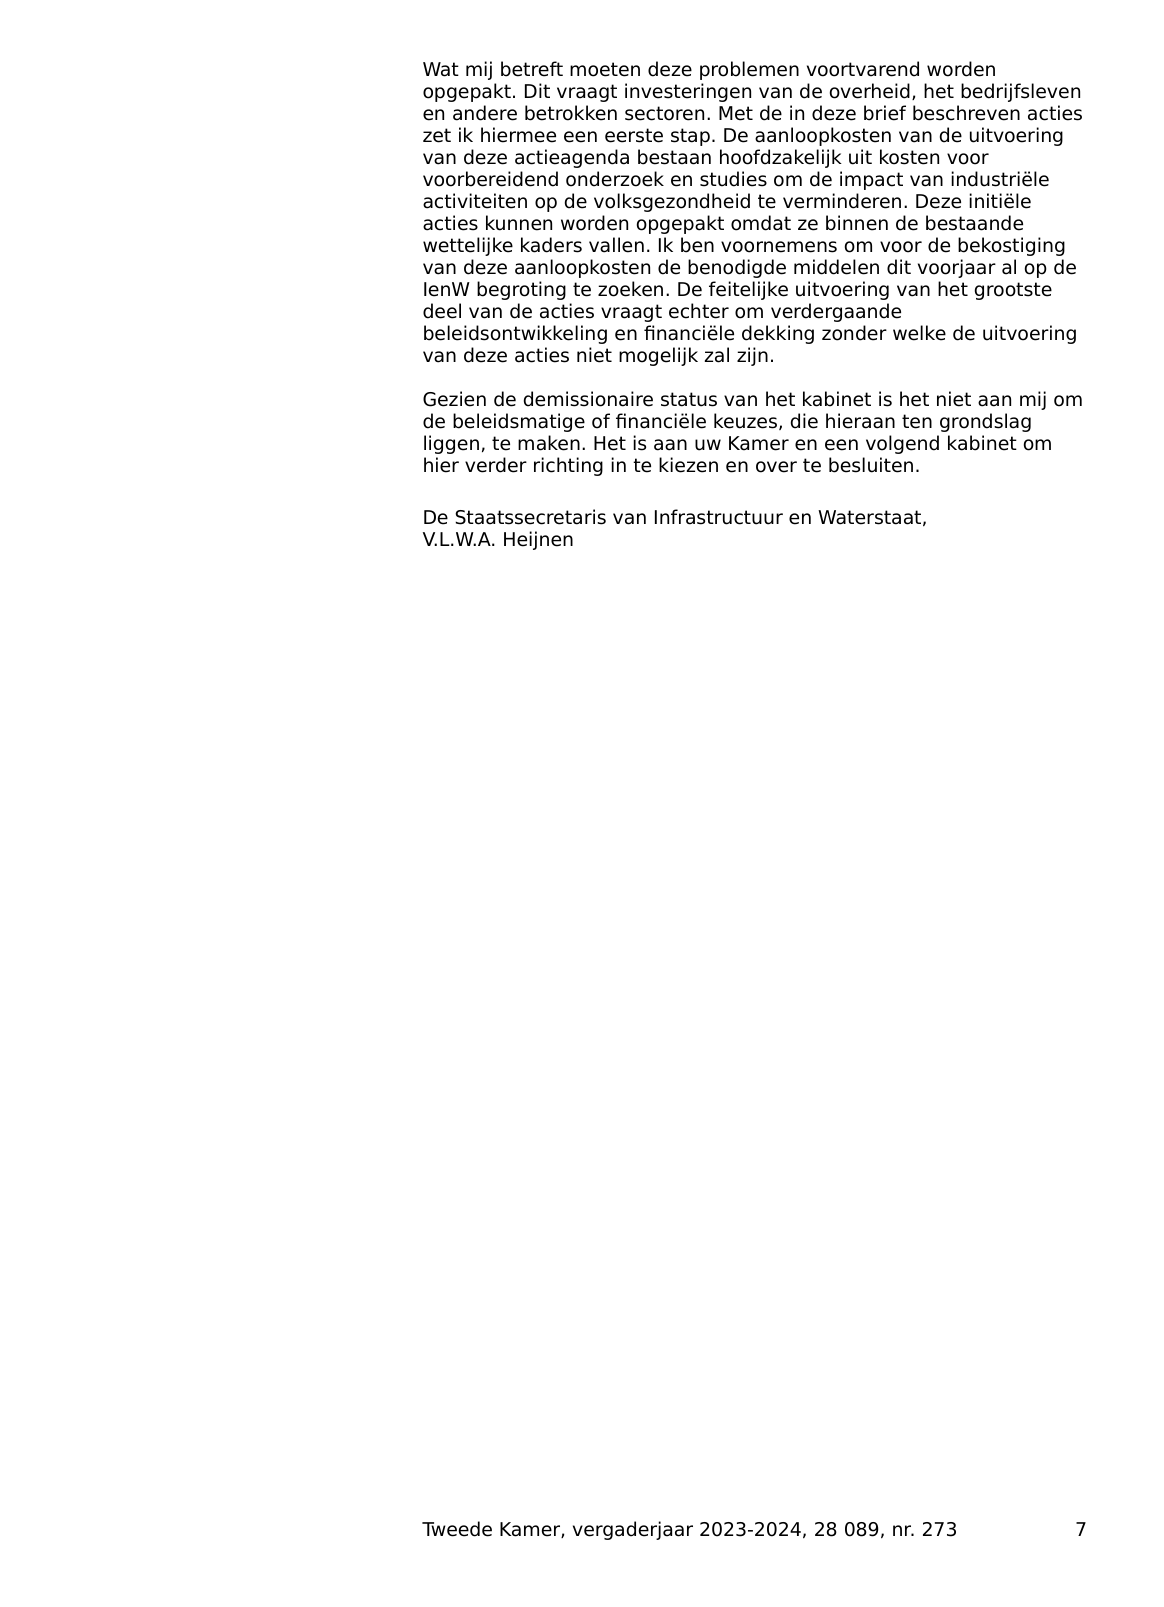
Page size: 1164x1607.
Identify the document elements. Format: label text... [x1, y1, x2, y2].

text Gezien de demissionaire status van het kabinet is het niet aan mij om de beleidsmatige of financiële keuzes, die hieraan ten grondslag liggen, te maken. Het is aan uw Kamer en een volgend kabinet om hier verder richting in te kiezen en over te besluiten. [422, 389, 1087, 477]
text De Staatssecretaris van Infrastructuur en Waterstaat, V.L.W.A. Heijnen [422, 507, 1087, 551]
text Wat mij betreft moeten deze problemen voortvarend worden opgepakt. Dit vraagt investeringen van de overheid, het bedrijfsleven en andere betrokken sectoren. Met de in deze brief beschreven acties zet ik hiermee een eerste stap. De aanloopkosten van de uitvoering van deze actieagenda bestaan hoofdzakelijk uit kosten voor voorbereidend onderzoek en studies om de impact van industriële activiteiten op de volksgezondheid te verminderen. Deze initiële acties kunnen worden opgepakt omdat ze binnen de bestaande wettelijke kaders vallen. Ik ben voornemens om voor de bekostiging van deze aanloopkosten de benodigde middelen dit voorjaar al op de IenW begroting te zoeken. De feitelijke uitvoering van het grootste deel van de acties vraagt echter om verdergaande beleidsontwikkeling en financiële dekking zonder welke de uitvoering van deze acties niet mogelijk zal zijn. [422, 59, 1087, 367]
